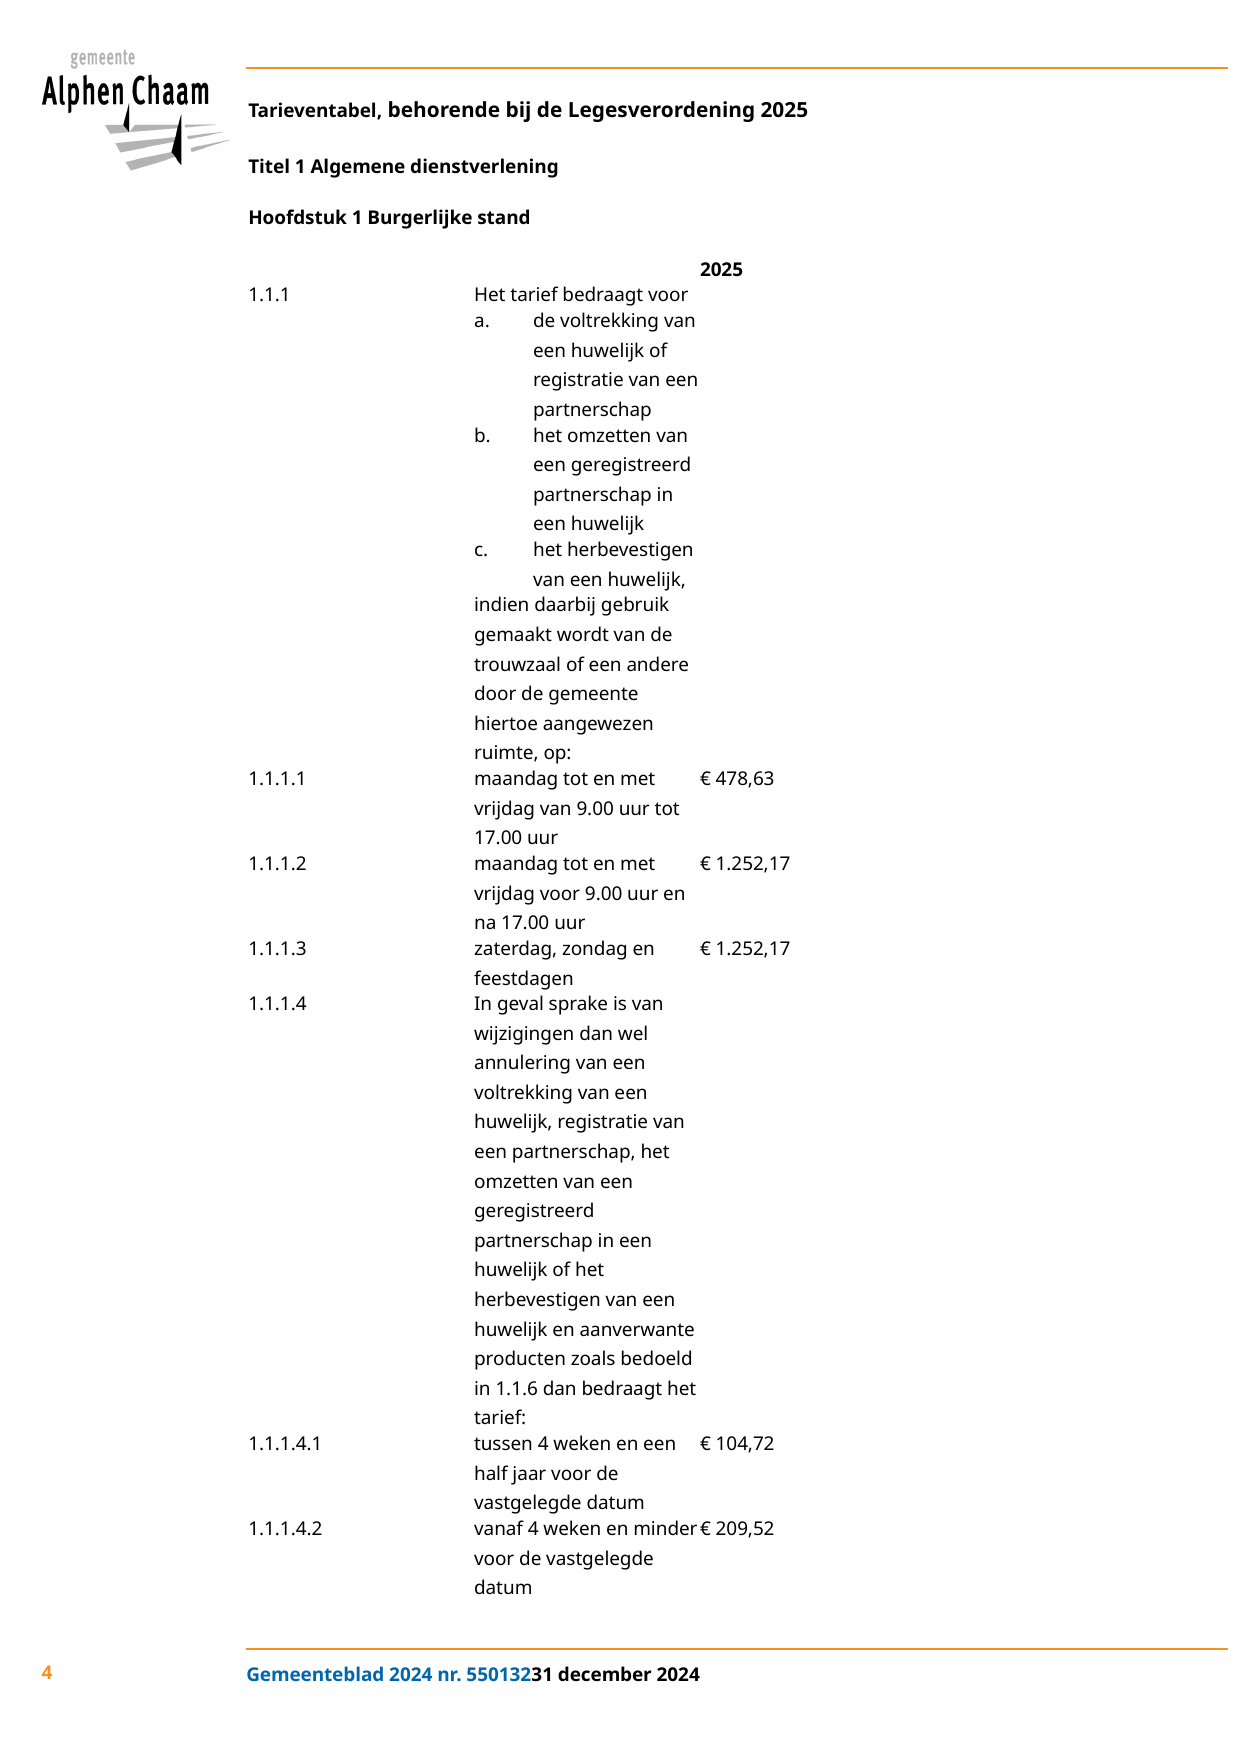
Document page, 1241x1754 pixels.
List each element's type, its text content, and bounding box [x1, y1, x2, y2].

table_cell [700, 282, 926, 765]
table_cell In geval sprake is van wijzigingen dan wel annulering van een voltrekking van een huwelijk, registratie van een partnerschap, het omzetten van een geregistreerd partnerschap in een huwelijk of het herbevestigen van een huwelijk en aanverwante producten zoals bedoeld in 1.1.6 dan bedraagt het tarief: [474, 990, 700, 1430]
table_cell het omzetten van een geregistreerd partnerschap in een huwelijk [474, 422, 700, 536]
table_cell indien daarbij gebruik gemaakt wordt van de trouwzaal of een andere door de gemeente hiertoe aangewezen ruimte, op: [474, 592, 700, 765]
table_cell [926, 422, 1152, 536]
table_cell [700, 179, 926, 204]
table_cell [926, 230, 1152, 256]
table_cell [700, 230, 926, 256]
table_cell vanaf 4 weken en minder voor de vastgelegde datum [474, 1515, 700, 1600]
table_cell maandag tot en met vrijdag van 9.00 uur tot 17.00 uur [474, 765, 700, 850]
table_header [926, 153, 1152, 179]
table_cell [926, 205, 1152, 230]
table_cell 1.1.1.4.1 [248, 1430, 474, 1515]
table_cell € 478,63 [700, 765, 926, 850]
table_cell [700, 990, 926, 1430]
table_cell [926, 179, 1152, 204]
table_cell [926, 1515, 1152, 1600]
table_cell € 104,72 [700, 1430, 926, 1515]
table_cell [926, 536, 1152, 592]
table_header [700, 153, 926, 179]
table_cell [926, 256, 1152, 282]
table_cell [926, 592, 1152, 765]
table_cell [474, 179, 700, 204]
table_cell 2025 [700, 256, 926, 282]
table_cell 1.1.1.3 [248, 935, 474, 990]
table_cell [926, 935, 1152, 990]
table_cell € 1.252,17 [700, 935, 926, 990]
table_cell 1.1.1.1 [248, 765, 474, 850]
picture [41, 47, 231, 172]
table_cell [474, 256, 700, 282]
table_cell [926, 765, 1152, 850]
table_cell [926, 990, 1152, 1430]
table_cell [926, 850, 1152, 935]
table_cell 1.1.1.2 [248, 850, 474, 935]
table_cell maandag tot en met vrijdag voor 9.00 uur en na 17.00 uur [474, 850, 700, 935]
table_cell het herbevestigen van een huwelijk, [474, 536, 700, 592]
table_cell € 1.252,17 [700, 850, 926, 935]
table_cell zaterdag, zondag en feestdagen [474, 935, 700, 990]
table_cell 1.1.1.4 [248, 990, 474, 1430]
table_cell [248, 256, 474, 282]
table_cell tussen 4 weken en een half jaar voor de vastgelegde datum [474, 1430, 700, 1515]
text Tarieventabel, behorende bij de Legesverordening 2025 [248, 95, 1152, 123]
table_cell [248, 230, 474, 256]
table_cell 1.1.1.4.2 [248, 1515, 474, 1600]
table_cell [926, 1430, 1152, 1515]
table_cell [926, 308, 1152, 422]
table_cell de voltrekking van een huwelijk of registratie van een partnerschap [474, 308, 700, 422]
table_cell [926, 282, 1152, 307]
table_cell [474, 230, 700, 256]
table_cell Hoofdstuk 1 Burgerlijke stand [248, 205, 700, 230]
table_cell [700, 205, 926, 230]
table_cell Het tarief bedraagt voor [474, 282, 700, 307]
table_header Titel 1 Algemene dienstverlening [248, 153, 700, 179]
table_cell € 209,52 [700, 1515, 926, 1600]
table_cell 1.1.1 [248, 282, 474, 765]
table_cell [248, 179, 474, 204]
